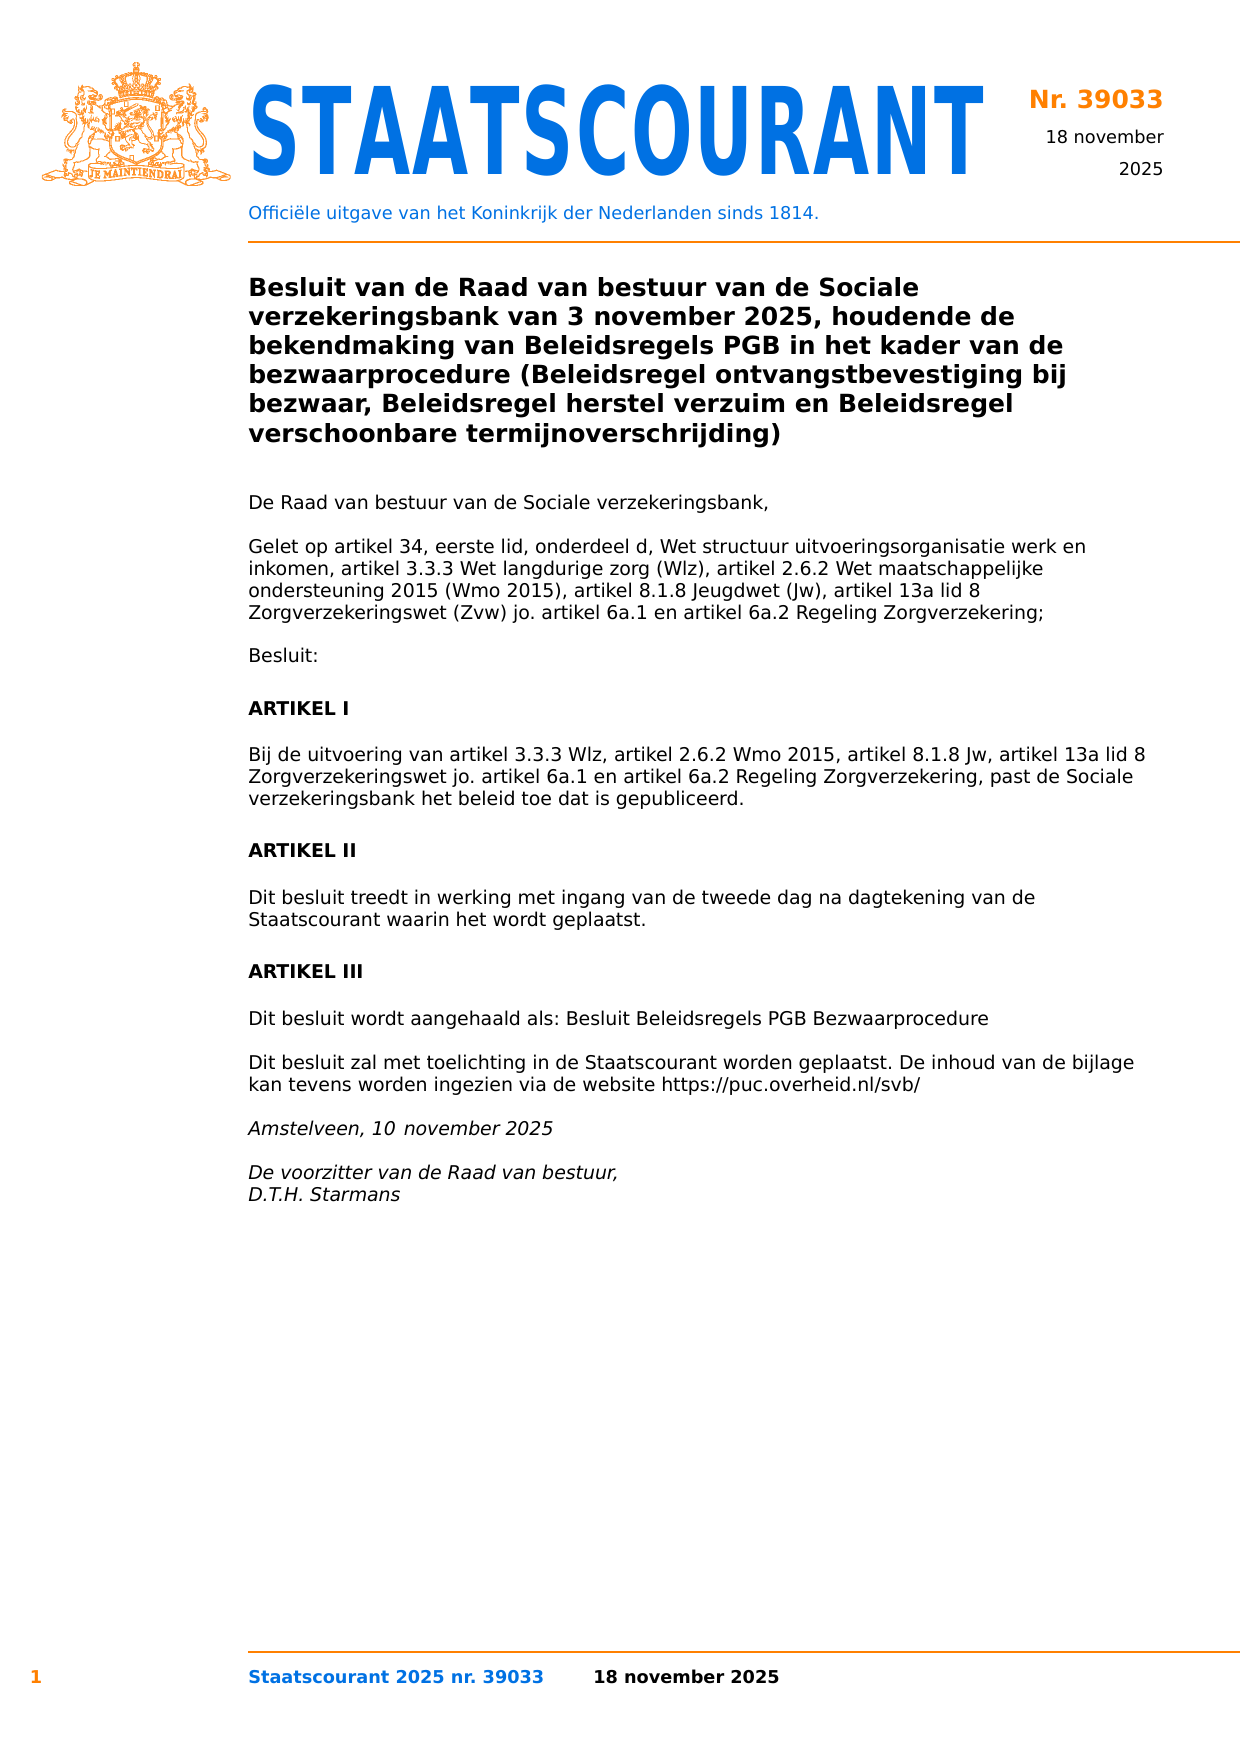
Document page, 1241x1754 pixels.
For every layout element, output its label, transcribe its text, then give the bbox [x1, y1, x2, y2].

subtitle Besluit van de Raad van bestuur van de Sociale verzekeringsbank van 3 november 2025, houdende de bekendmaking van Beleidsregels PGB in het kader van de bezwaarprocedure (Beleidsregel ontvangstbevestiging bij bezwaar, Beleidsregel herstel verzuim en Beleidsregel verschoonbare termijnoverschrijding) [248, 273, 1163, 448]
text Gelet op artikel 34, eerste lid, onderdeel d, Wet structuur uitvoeringsorganisatie werk en inkomen, artikel 3.3.3 Wet langdurige zorg (Wlz), artikel 2.6.2 Wet maatschappelijke ondersteuning 2015 (Wmo 2015), artikel 8.1.8 Jeugdwet (Jw), artikel 13a lid 8 Zorgverzekeringswet (Zvw) jo. artikel 6a.1 en artikel 6a.2 Regeling Zorgverzekering; [248, 536, 1163, 623]
text Dit besluit wordt aangehaald als: Besluit Beleidsregels PGB Bezwaarprocedure [248, 1008, 1163, 1030]
text Dit besluit treedt in werking met ingang van de tweede dag na dagtekening van de Staatscourant waarin het wordt geplaatst. [248, 887, 1163, 931]
table_header Nr. 39033 [998, 62, 1240, 121]
text De voorzitter van de Raad van bestuur, D.T.H. Starmans [248, 1162, 1163, 1206]
subtitle ARTIKEL II [248, 840, 1163, 862]
table_header [25, 62, 248, 241]
text Besluit: [248, 645, 1163, 667]
text Bij de uitvoering van artikel 3.3.3 Wlz, artikel 2.6.2 Wmo 2015, artikel 8.1.8 Jw, artikel 13a lid 8 Zorgverzekeringswet jo. artikel 6a.1 en artikel 6a.2 Regeling Zorgverzekering, past de Sociale verzekeringsbank het beleid toe dat is gepubliceerd. [248, 744, 1163, 810]
table_cell 18 november [998, 121, 1240, 153]
text Dit besluit zal met toelichting in de Staatscourant worden geplaatst. De inhoud van de bijlage kan tevens worden ingezien via de website https://puc.overheid.nl/svb/ [248, 1052, 1163, 1096]
table_header STAATSCOURANT [248, 62, 998, 203]
subtitle ARTIKEL III [248, 961, 1163, 983]
table_cell 2025 [998, 153, 1240, 203]
text De Raad van bestuur van de Sociale verzekeringsbank, [248, 492, 1163, 514]
picture [41, 62, 231, 186]
subtitle ARTIKEL I [248, 697, 1163, 719]
text Amstelveen, 10 november 2025 [248, 1118, 1163, 1140]
table_cell Officiële uitgave van het Koninkrijk der Nederlanden sinds 1814. [248, 203, 1240, 241]
